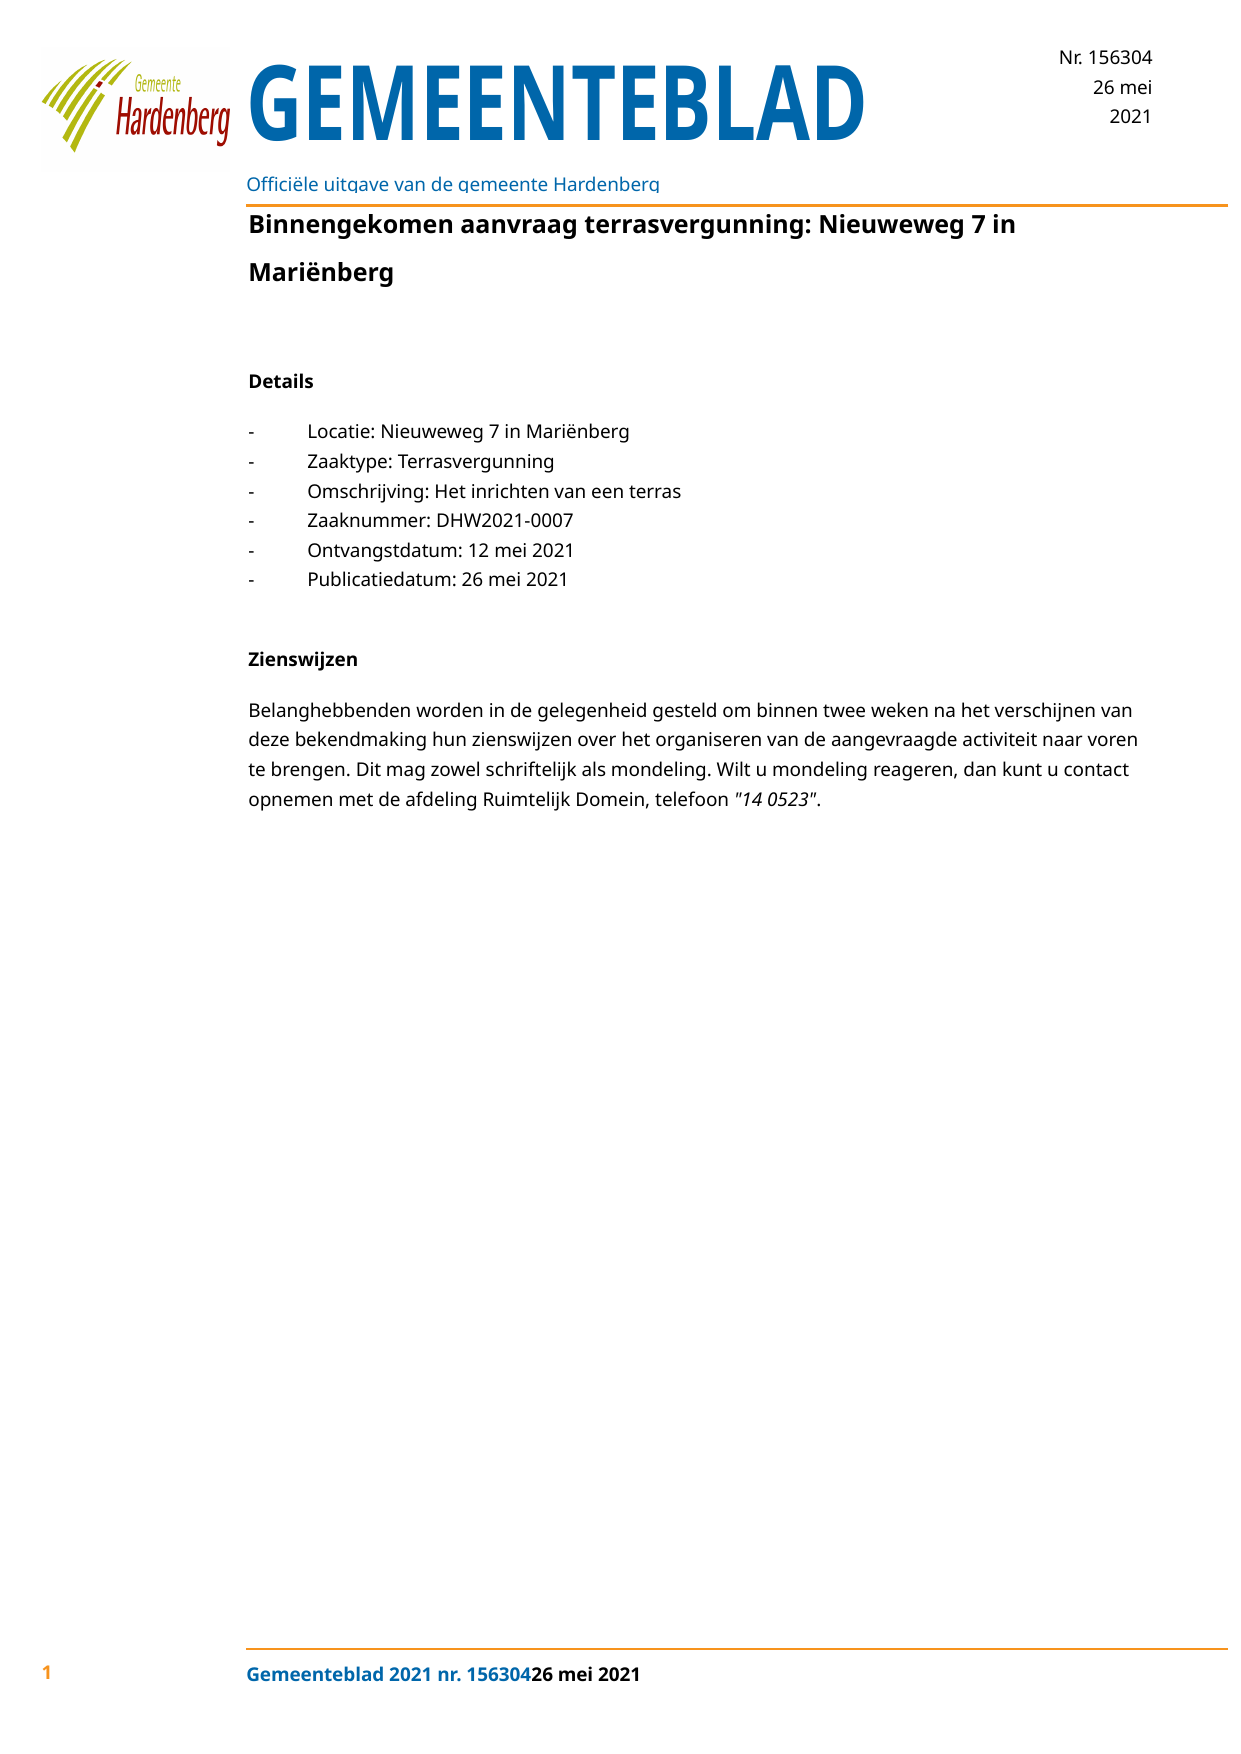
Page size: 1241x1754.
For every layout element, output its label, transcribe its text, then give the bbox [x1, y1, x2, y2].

list Zaaktype: Terrasvergunning [248, 448, 1152, 474]
list Ontvangstdatum: 12 mei 2021 [248, 537, 1152, 563]
text Zienswijzen [248, 647, 1152, 672]
text Belanghebbenden worden in de gelegenheid gesteld om binnen twee weken na het verschijnen van deze bekendmaking hun zienswijzen over het organiseren van de aangevraagde activiteit naar voren te brengen. Dit mag zowel schriftelijk als mondeling. Wilt u mondeling reageren, dan kunt u contact opnemen met de afdeling Ruimtelijk Domein, telefoon "14 0523". [248, 697, 1152, 812]
text Binnengekomen aanvraag terrasvergunning: Nieuweweg 7 in Mariënberg [248, 207, 1152, 288]
list Zaaknummer: DHW2021-0007 [248, 507, 1152, 533]
list Locatie: Nieuweweg 7 in Mariënberg [248, 419, 1152, 444]
text Details [248, 368, 1152, 394]
picture [41, 47, 231, 172]
list Omschrijving: Het inrichten van een terras [248, 478, 1152, 504]
list Publicatiedatum: 26 mei 2021 [248, 567, 1152, 592]
